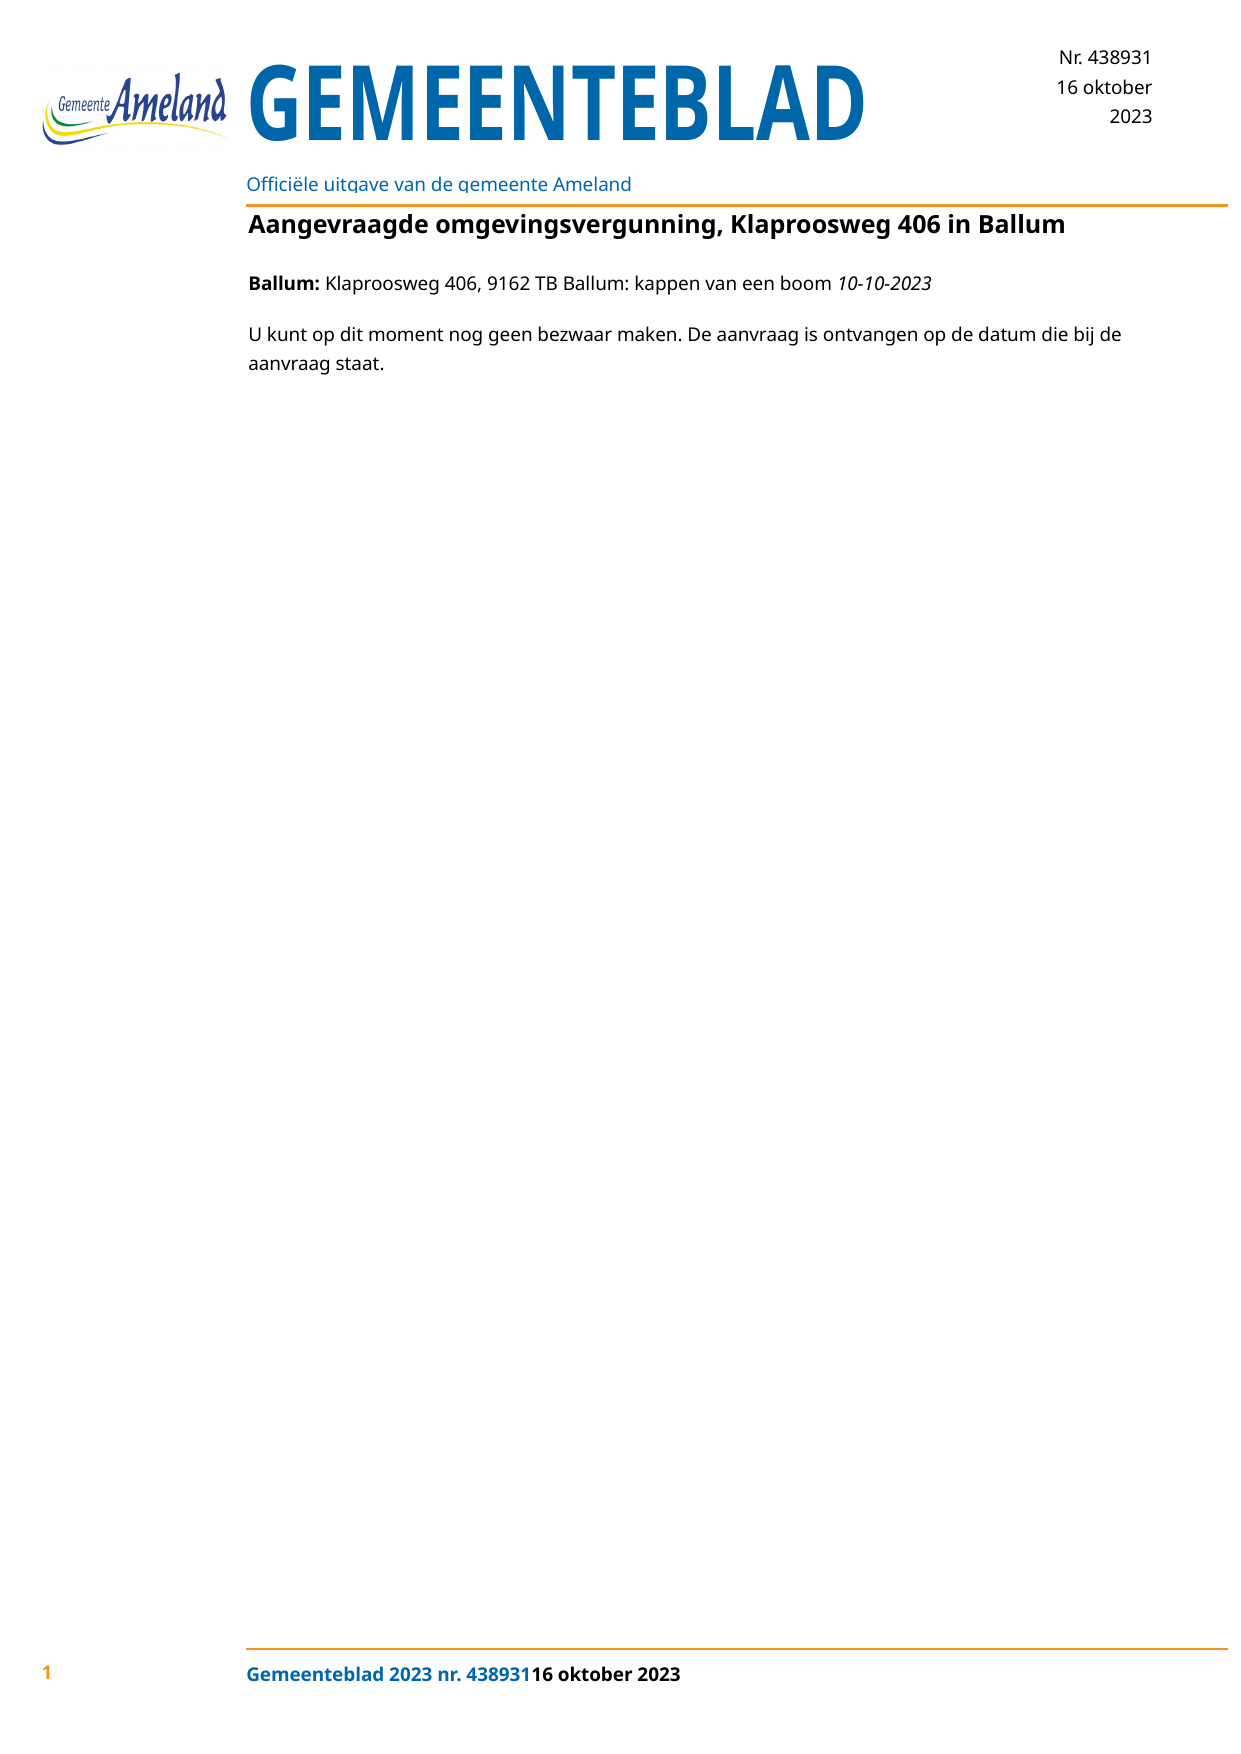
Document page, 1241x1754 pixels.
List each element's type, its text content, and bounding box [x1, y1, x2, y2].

text Ballum: Klaproosweg 406, 9162 TB Ballum: kappen van een boom 10-10-2023 [248, 270, 1152, 296]
picture [41, 47, 231, 172]
text U kunt op dit moment nog geen bezwaar maken. De aanvraag is ontvangen op de datum die bij de aanvraag staat. [248, 321, 1152, 376]
text Aangevraagde omgevingsvergunning, Klaproosweg 406 in Ballum [248, 207, 1152, 241]
